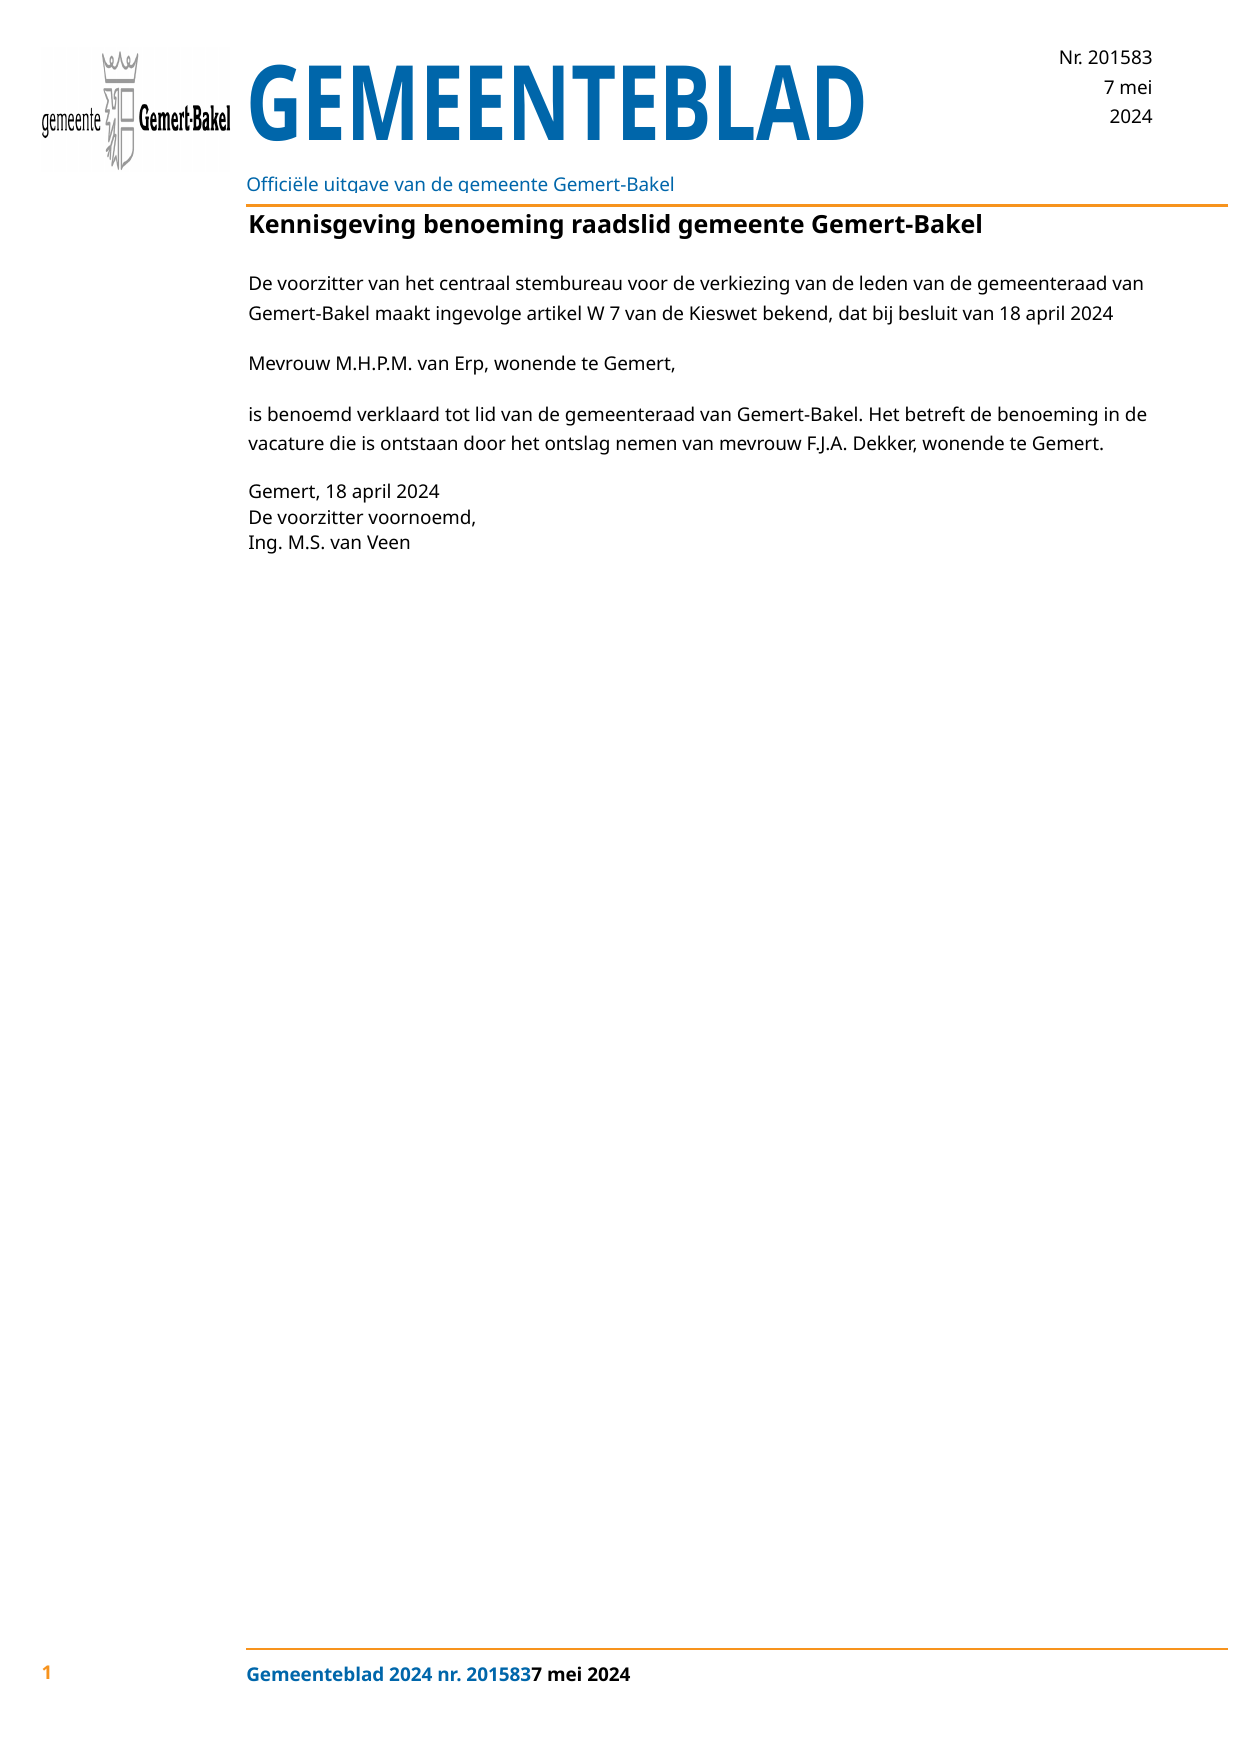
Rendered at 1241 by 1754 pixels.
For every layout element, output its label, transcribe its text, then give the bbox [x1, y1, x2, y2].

text Gemert, 18 april 2024 [248, 478, 1152, 504]
picture [41, 47, 231, 172]
text De voorzitter voornoemd, [248, 504, 1152, 529]
text Ing. M.S. van Veen [248, 529, 1152, 555]
text is benoemd verklaard tot lid van de gemeenteraad van Gemert-Bakel. Het betreft de benoeming in de vacature die is ontstaan door het ontslag nemen van mevrouw F.J.A. Dekker, wonende te Gemert. [248, 401, 1152, 456]
text Mevrouw M.H.P.M. van Erp, wonende te Gemert, [248, 350, 1152, 376]
text De voorzitter van het centraal stembureau voor de verkiezing van de leden van de gemeenteraad van Gemert-Bakel maakt ingevolge artikel W 7 van de Kieswet bekend, dat bij besluit van 18 april 2024 [248, 270, 1152, 326]
text Kennisgeving benoeming raadslid gemeente Gemert-Bakel [248, 207, 1152, 241]
